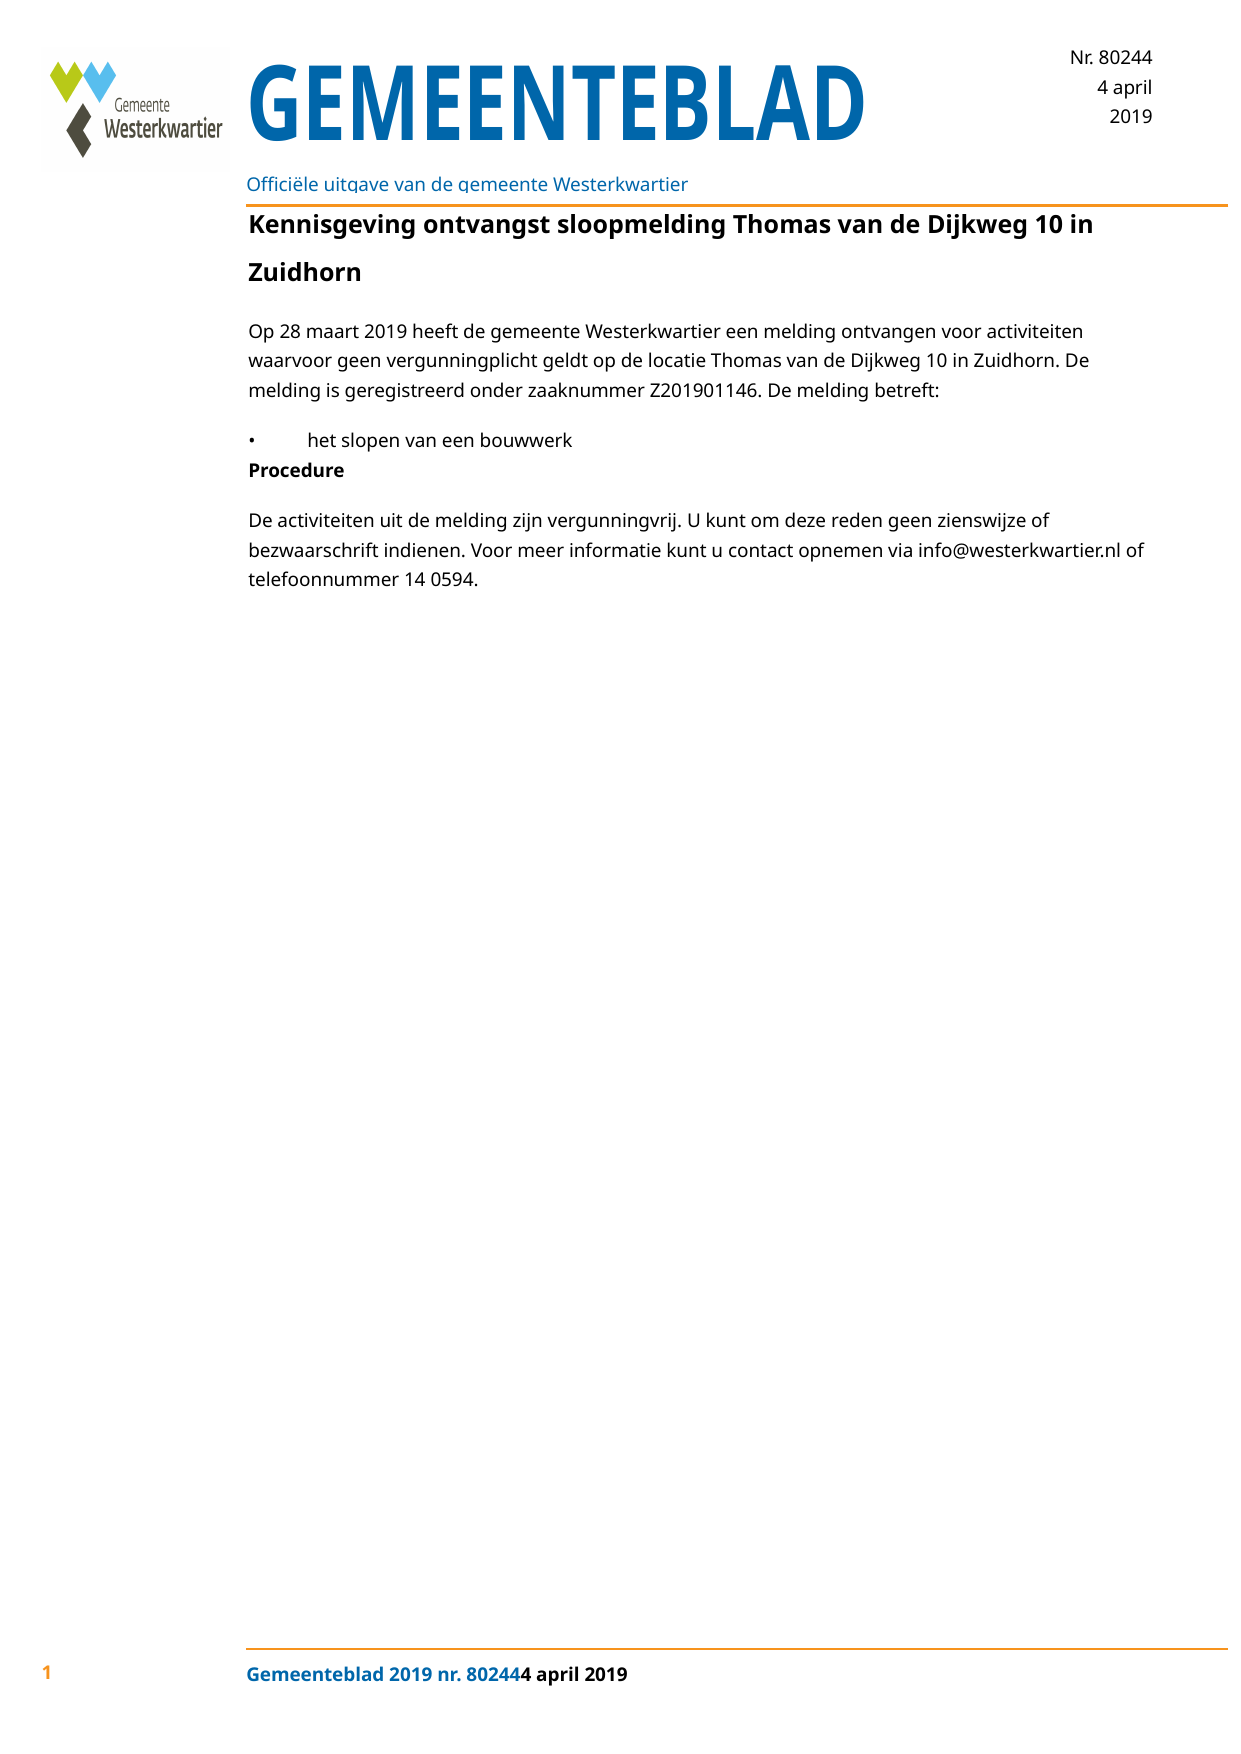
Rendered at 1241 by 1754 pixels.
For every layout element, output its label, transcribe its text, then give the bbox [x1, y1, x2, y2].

text Op 28 maart 2019 heeft de gemeente Westerkwartier een melding ontvangen voor activiteiten waarvoor geen vergunningplicht geldt op de locatie Thomas van de Dijkweg 10 in Zuidhorn. De melding is geregistreerd onder zaaknummer Z201901146. De melding betreft: [248, 318, 1152, 403]
list het slopen van een bouwwerk [248, 427, 1152, 453]
text De activiteiten uit de melding zijn vergunningvrij. U kunt om deze reden geen zienswijze of bezwaarschrift indienen. Voor meer informatie kunt u contact opnemen via info@westerkwartier.nl of telefoonnummer 14 0594. [248, 507, 1152, 592]
picture [41, 47, 231, 172]
text Procedure [248, 457, 1152, 483]
text Kennisgeving ontvangst sloopmelding Thomas van de Dijkweg 10 in Zuidhorn [248, 207, 1152, 288]
